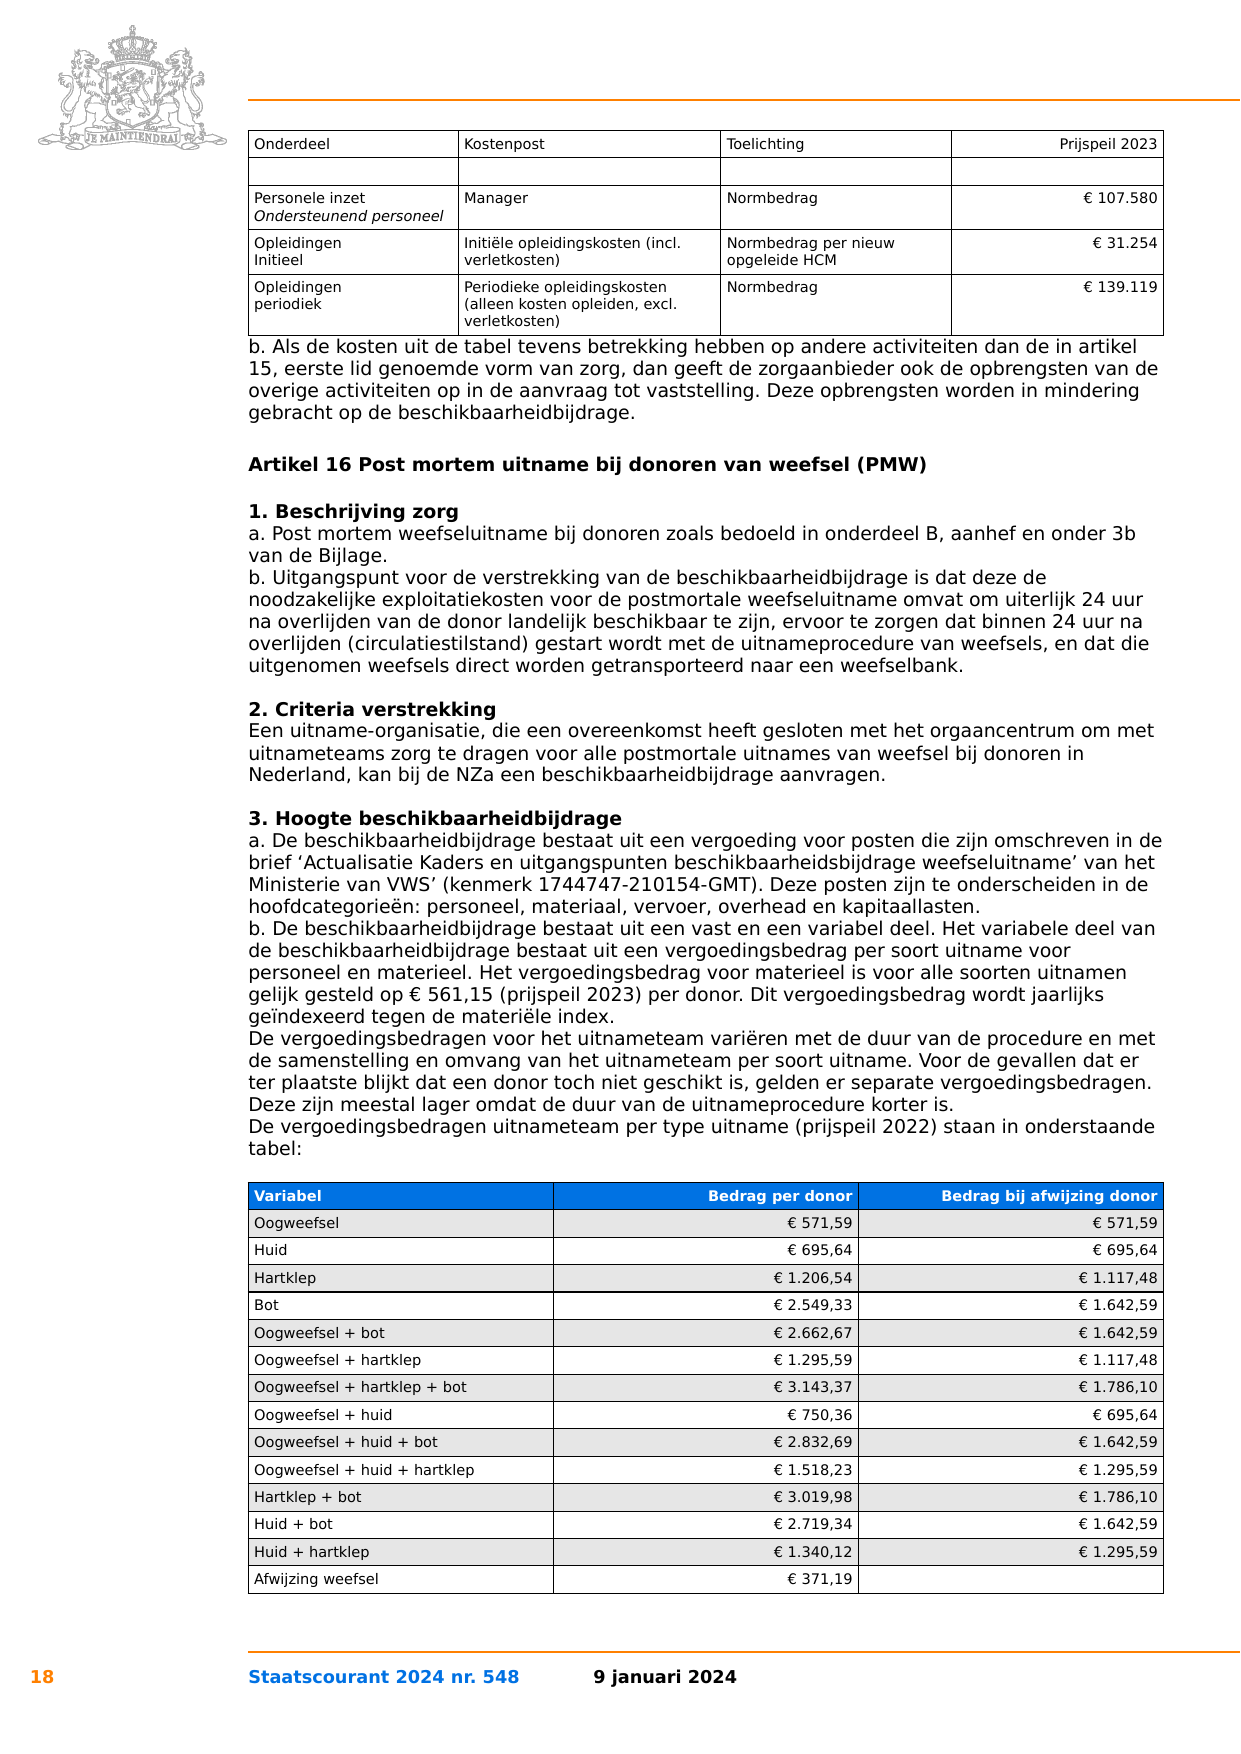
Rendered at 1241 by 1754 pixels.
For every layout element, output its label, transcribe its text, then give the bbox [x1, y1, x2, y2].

table_header Kostenpost [459, 131, 720, 157]
subtitle 1. Beschrijving zorg [248, 501, 1163, 523]
table_cell € 1.642,59 [859, 1512, 1163, 1538]
table_cell Oogweefsel [249, 1210, 553, 1237]
table_cell [459, 158, 720, 185]
table_cell Hartklep + bot [249, 1484, 553, 1511]
table_cell Initiële opleidingskosten (incl. verletkosten) [459, 230, 720, 273]
table_cell € 1.340,12 [554, 1539, 858, 1565]
table_cell Huid + bot [249, 1512, 553, 1538]
table_cell € 1.642,59 [859, 1320, 1163, 1346]
text De vergoedingsbedragen uitnameteam per type uitname (prijspeil 2022) staan in onderstaande tabel: [248, 1116, 1163, 1160]
table_cell € 2.662,67 [554, 1320, 858, 1346]
table_cell € 371,19 [554, 1566, 858, 1593]
table_cell € 1.295,59 [554, 1347, 858, 1373]
table_cell [859, 1566, 1163, 1593]
table_cell € 1.117,48 [859, 1265, 1163, 1291]
table_cell Bot [249, 1293, 553, 1319]
subtitle 2. Criteria verstrekking [248, 698, 1163, 720]
text Een uitname-organisatie, die een overeenkomst heeft gesloten met het orgaancentrum om met uitnameteams zorg te dragen voor alle postmortale uitnames van weefsel bij donoren in Nederland, kan bij de NZa een beschikbaarheidbijdrage aanvragen. [248, 720, 1163, 786]
table_cell [249, 158, 458, 185]
table_cell Oogweefsel + huid + hartklep [249, 1457, 553, 1483]
table_cell [721, 158, 951, 185]
table_cell Normbedrag [721, 275, 951, 335]
table_cell Oogweefsel + hartklep [249, 1347, 553, 1373]
table_cell € 571,59 [554, 1210, 858, 1237]
table_cell € 1.117,48 [859, 1347, 1163, 1373]
table_cell Huid + hartklep [249, 1539, 553, 1565]
text De vergoedingsbedragen voor het uitnameteam variëren met de duur van de procedure en met de samenstelling en omvang van het uitnameteam per soort uitname. Voor de gevallen dat er ter plaatste blijkt dat een donor toch niet geschikt is, gelden er separate vergoedingsbedragen. Deze zijn meestal lager omdat de duur van de uitnameprocedure korter is. [248, 1028, 1163, 1116]
table_cell € 1.786,10 [859, 1484, 1163, 1511]
table_header Bedrag per donor [554, 1183, 858, 1209]
table_cell € 1.518,23 [554, 1457, 858, 1483]
table_cell Afwijzing weefsel [249, 1566, 553, 1593]
text b. De beschikbaarheidbijdrage bestaat uit een vast en een variabel deel. Het variabele deel van de beschikbaarheidbijdrage bestaat uit een vergoedingsbedrag per soort uitname voor personeel en materieel. Het vergoedingsbedrag voor materieel is voor alle soorten uitnamen gelijk gesteld op € 561,15 (prijspeil 2023) per donor. Dit vergoedingsbedrag wordt jaarlijks geïndexeerd tegen de materiële index. [248, 918, 1163, 1028]
table_cell Huid [249, 1238, 553, 1264]
table_header Variabel [249, 1183, 553, 1209]
table_header Onderdeel [249, 131, 458, 157]
table_cell € 1.642,59 [859, 1429, 1163, 1456]
table_cell € 139.119 [952, 275, 1163, 335]
text a. De beschikbaarheidbijdrage bestaat uit een vergoeding voor posten die zijn omschreven in de brief ‘Actualisatie Kaders en uitgangspunten beschikbaarheidsbijdrage weefseluitname’ van het Ministerie van VWS’ (kenmerk 1744747-210154-GMT). Deze posten zijn te onderscheiden in de hoofdcategorieën: personeel, materiaal, vervoer, overhead en kapitaallasten. [248, 830, 1163, 918]
table_cell € 1.642,59 [859, 1293, 1163, 1319]
table_cell Normbedrag per nieuw opgeleide HCM [721, 230, 951, 273]
table_cell € 695,64 [554, 1238, 858, 1264]
table_cell € 695,64 [859, 1402, 1163, 1428]
subtitle 3. Hoogte beschikbaarheidbijdrage [248, 808, 1163, 830]
table_cell [952, 158, 1163, 185]
table_header Prijspeil 2023 [952, 131, 1163, 157]
picture [38, 25, 227, 150]
table_cell € 750,36 [554, 1402, 858, 1428]
table_header Bedrag bij afwijzing donor [859, 1183, 1163, 1209]
table_cell Hartklep [249, 1265, 553, 1291]
table_cell € 31.254 [952, 230, 1163, 273]
table_cell € 695,64 [859, 1238, 1163, 1264]
table_cell Normbedrag [721, 186, 951, 229]
table_cell € 3.019,98 [554, 1484, 858, 1511]
table_cell € 1.786,10 [859, 1375, 1163, 1401]
table_cell Manager [459, 186, 720, 229]
table_cell Opleidingen Initieel [249, 230, 458, 273]
table_cell € 2.549,33 [554, 1293, 858, 1319]
table_cell Oogweefsel + hartklep + bot [249, 1375, 553, 1401]
table_cell Oogweefsel + bot [249, 1320, 553, 1346]
table_cell Oogweefsel + huid [249, 1402, 553, 1428]
table_cell Oogweefsel + huid + bot [249, 1429, 553, 1456]
text a. Post mortem weefseluitname bij donoren zoals bedoeld in onderdeel B, aanhef en onder 3b van de Bijlage. [248, 523, 1163, 567]
table_cell Opleidingen periodiek [249, 275, 458, 335]
table_cell Periodieke opleidingskosten (alleen kosten opleiden, excl. verletkosten) [459, 275, 720, 335]
table_cell Personele inzet Ondersteunend personeel [249, 186, 458, 229]
subtitle Artikel 16 Post mortem uitname bij donoren van weefsel (PMW) [248, 454, 1163, 476]
table_cell € 1.295,59 [859, 1457, 1163, 1483]
table_cell € 2.832,69 [554, 1429, 858, 1456]
table_header Toelichting [721, 131, 951, 157]
table_cell € 107.580 [952, 186, 1163, 229]
table_cell € 2.719,34 [554, 1512, 858, 1538]
text b. Als de kosten uit de tabel tevens betrekking hebben op andere activiteiten dan de in artikel 15, eerste lid genoemde vorm van zorg, dan geeft de zorgaanbieder ook de opbrengsten van de overige activiteiten op in de aanvraag tot vaststelling. Deze opbrengsten worden in mindering gebracht op de beschikbaarheidbijdrage. [248, 336, 1163, 424]
table_cell € 1.206,54 [554, 1265, 858, 1291]
table_cell € 1.295,59 [859, 1539, 1163, 1565]
table_cell € 3.143,37 [554, 1375, 858, 1401]
table_cell € 571,59 [859, 1210, 1163, 1237]
text b. Uitgangspunt voor de verstrekking van de beschikbaarheidbijdrage is dat deze de noodzakelijke exploitatiekosten voor de postmortale weefseluitname omvat om uiterlijk 24 uur na overlijden van de donor landelijk beschikbaar te zijn, ervoor te zorgen dat binnen 24 uur na overlijden (circulatiestilstand) gestart wordt met de uitnameprocedure van weefsels, en dat die uitgenomen weefsels direct worden getransporteerd naar een weefselbank. [248, 567, 1163, 677]
